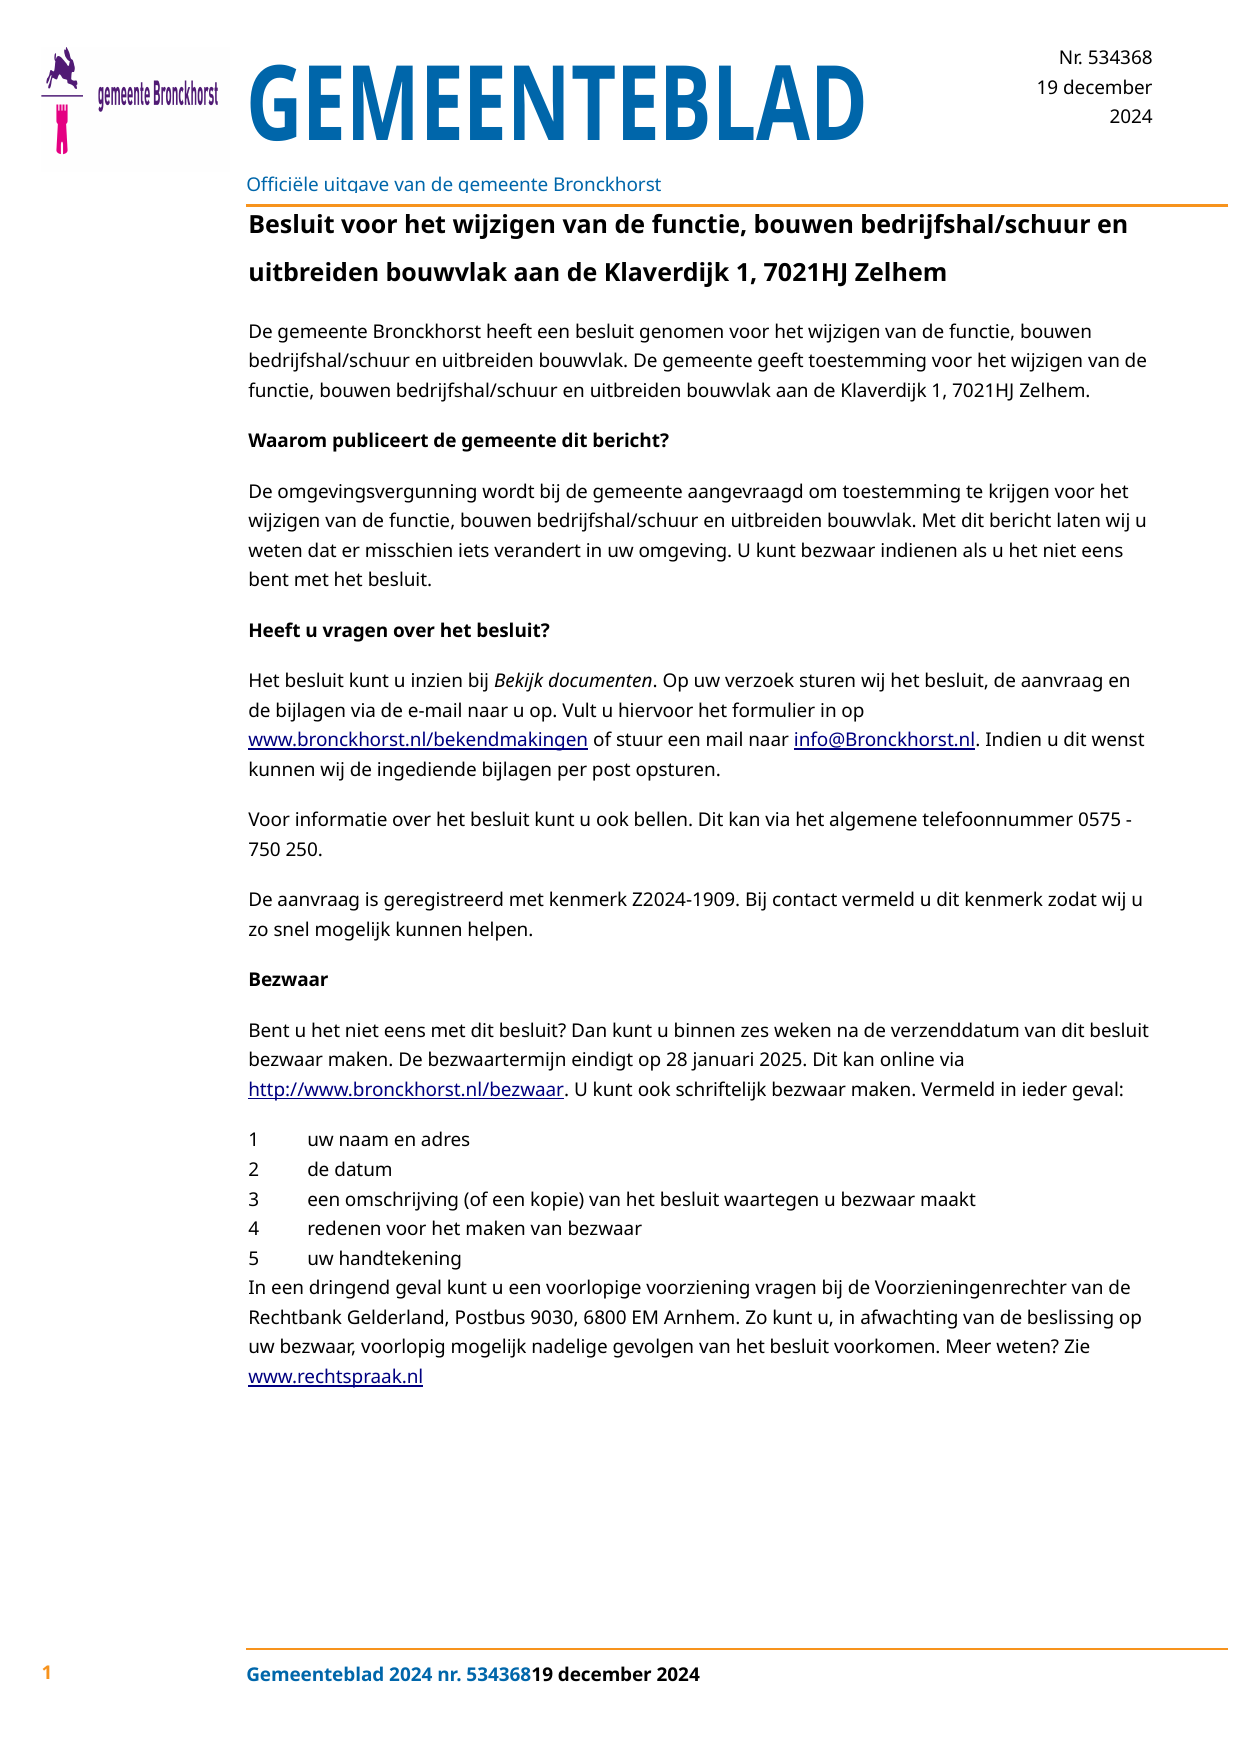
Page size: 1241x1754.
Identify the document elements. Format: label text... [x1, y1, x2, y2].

text Het besluit kunt u inzien bij Bekijk documenten. Op uw verzoek sturen wij het besluit, de aanvraag en de bijlagen via de e-mail naar u op. Vult u hiervoor het formulier in op www.bronckhorst.nl/bekendmakingen of stuur een mail naar info@Bronckhorst.nl. Indien u dit wenst kunnen wij de ingediende bijlagen per post opsturen. [248, 667, 1152, 782]
text Besluit voor het wijzigen van de functie, bouwen bedrijfshal/schuur en uitbreiden bouwvlak aan de Klaverdijk 1, 7021HJ Zelhem [248, 207, 1152, 288]
list de datum [248, 1156, 1152, 1182]
text In een dringend geval kunt u een voorlopige voorziening vragen bij de Voorzieningenrechter van de Rechtbank Gelderland, Postbus 9030, 6800 EM Arnhem. Zo kunt u, in afwachting van de beslissing op uw bezwaar, voorlopig mogelijk nadelige gevolgen van het besluit voorkomen. Meer weten? Zie www.rechtspraak.nl [248, 1274, 1152, 1389]
text De aanvraag is geregistreerd met kenmerk Z2024-1909. Bij contact vermeld u dit kenmerk zodat wij u zo snel mogelijk kunnen helpen. [248, 887, 1152, 942]
text De gemeente Bronckhorst heeft een besluit genomen voor het wijzigen van de functie, bouwen bedrijfshal/schuur en uitbreiden bouwvlak. De gemeente geeft toestemming voor het wijzigen van de functie, bouwen bedrijfshal/schuur en uitbreiden bouwvlak aan de Klaverdijk 1, 7021HJ Zelhem. [248, 318, 1152, 403]
list uw handtekening [248, 1245, 1152, 1271]
text Bent u het niet eens met dit besluit? Dan kunt u binnen zes weken na de verzenddatum van dit besluit bezwaar maken. De bezwaartermijn eindigt op 28 januari 2025. Dit kan online via http://www.bronckhorst.nl/bezwaar. U kunt ook schriftelijk bezwaar maken. Vermeld in ieder geval: [248, 1017, 1152, 1102]
text Voor informatie over het besluit kunt u ook bellen. Dit kan via het algemene telefoonnummer 0575 - 750 250. [248, 807, 1152, 862]
text De omgevingsvergunning wordt bij de gemeente aangevraagd om toestemming te krijgen voor het wijzigen van de functie, bouwen bedrijfshal/schuur en uitbreiden bouwvlak. Met dit bericht laten wij u weten dat er misschien iets verandert in uw omgeving. U kunt bezwaar indienen als u het niet eens bent met het besluit. [248, 478, 1152, 592]
list een omschrijving (of een kopie) van het besluit waartegen u bezwaar maakt [248, 1186, 1152, 1212]
list uw naam en adres [248, 1127, 1152, 1152]
text Bezwaar [248, 967, 1152, 992]
picture [41, 47, 231, 172]
text Heeft u vragen over het besluit? [248, 617, 1152, 643]
list redenen voor het maken van bezwaar [248, 1215, 1152, 1241]
text Waarom publiceert de gemeente dit bericht? [248, 427, 1152, 453]
